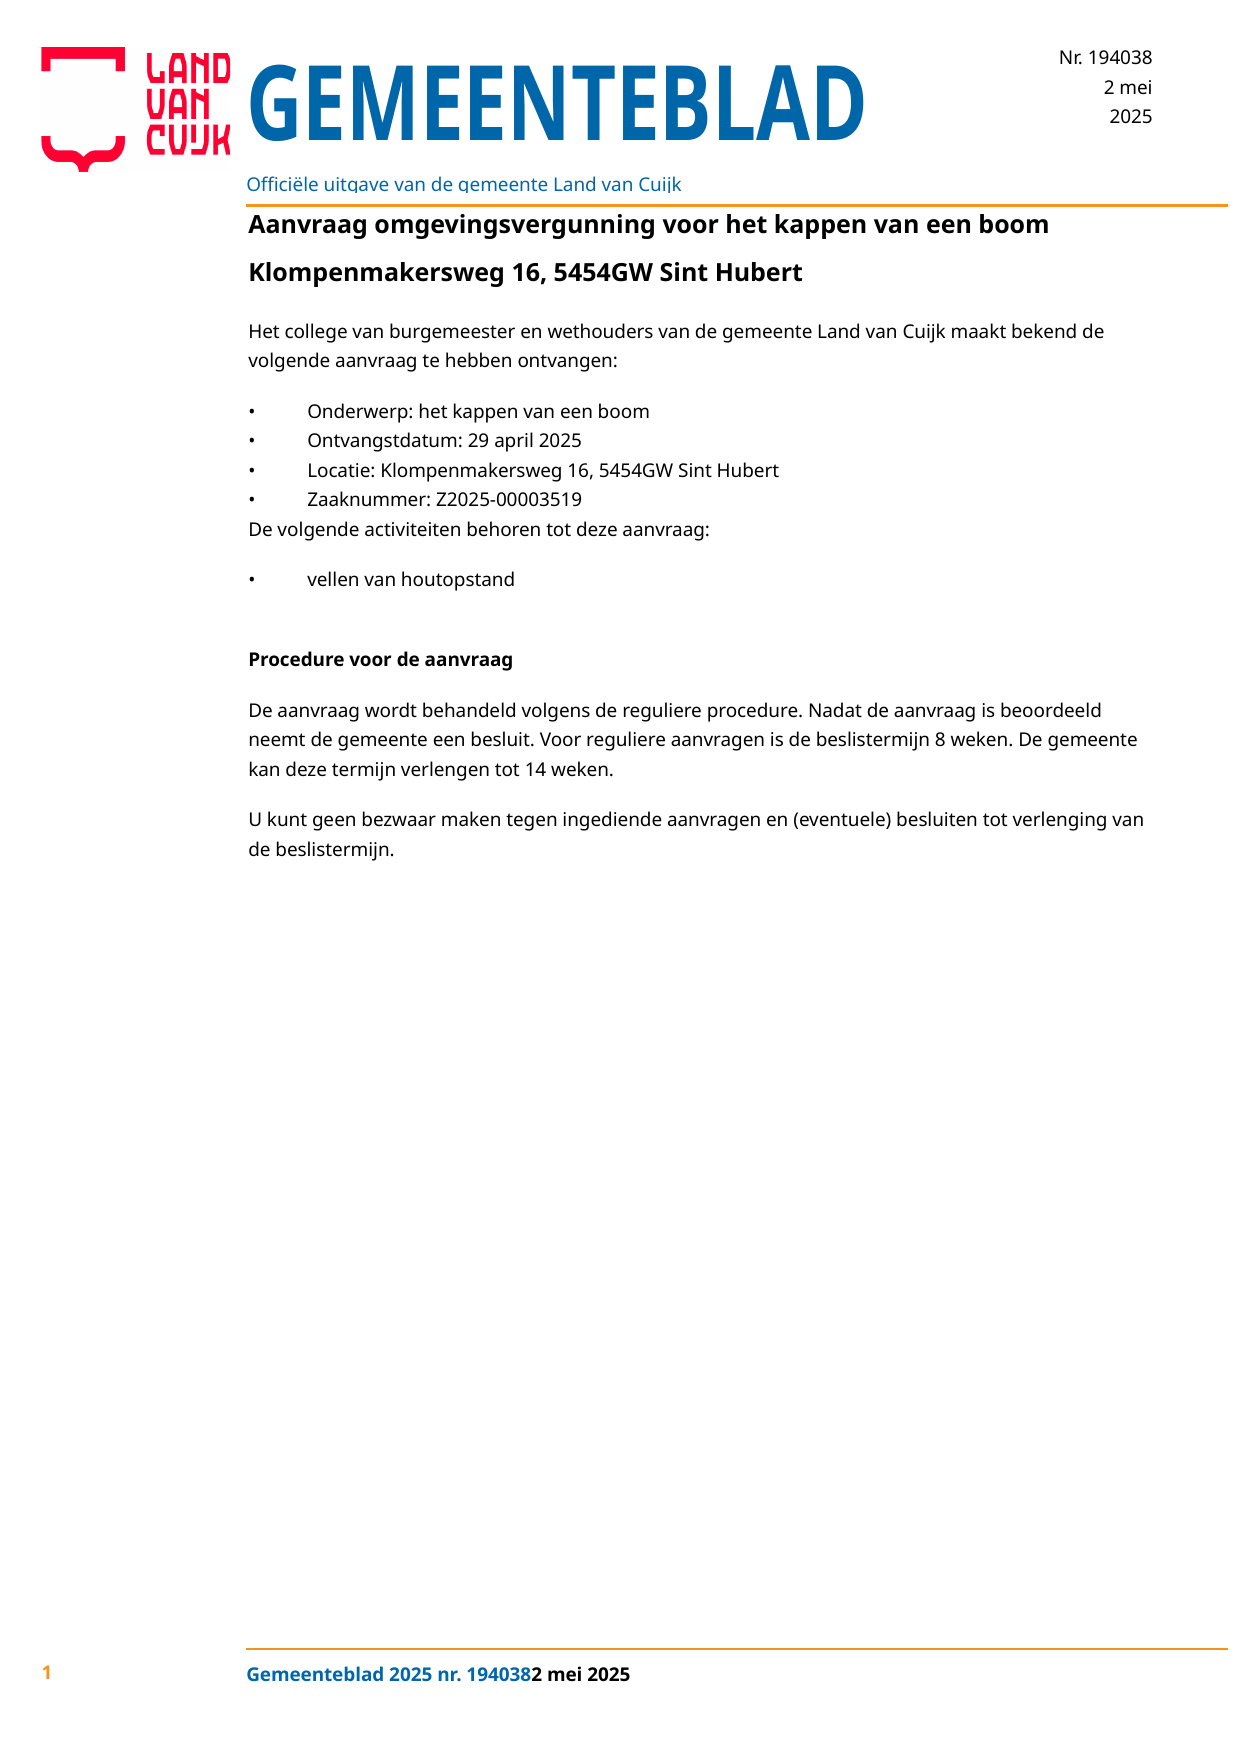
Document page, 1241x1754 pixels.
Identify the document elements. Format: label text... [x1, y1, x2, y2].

text Procedure voor de aanvraag [248, 647, 1152, 672]
list Zaaknummer: Z2025-00003519 [248, 487, 1152, 512]
list Locatie: Klompenmakersweg 16, 5454GW Sint Hubert [248, 457, 1152, 483]
list Ontvangstdatum: 29 april 2025 [248, 427, 1152, 453]
picture [41, 47, 231, 172]
text U kunt geen bezwaar maken tegen ingediende aanvragen en (eventuele) besluiten tot verlenging van de beslistermijn. [248, 807, 1152, 862]
list vellen van houtopstand [248, 567, 1152, 592]
text Het college van burgemeester en wethouders van de gemeente Land van Cuijk maakt bekend de volgende aanvraag te hebben ontvangen: [248, 318, 1152, 373]
text Aanvraag omgevingsvergunning voor het kappen van een boom Klompenmakersweg 16, 5454GW Sint Hubert [248, 207, 1152, 288]
list Onderwerp: het kappen van een boom [248, 398, 1152, 424]
text De aanvraag wordt behandeld volgens de reguliere procedure. Nadat de aanvraag is beoordeeld neemt de gemeente een besluit. Voor reguliere aanvragen is de beslistermijn 8 weken. De gemeente kan deze termijn verlengen tot 14 weken. [248, 697, 1152, 782]
text De volgende activiteiten behoren tot deze aanvraag: [248, 516, 1152, 542]
